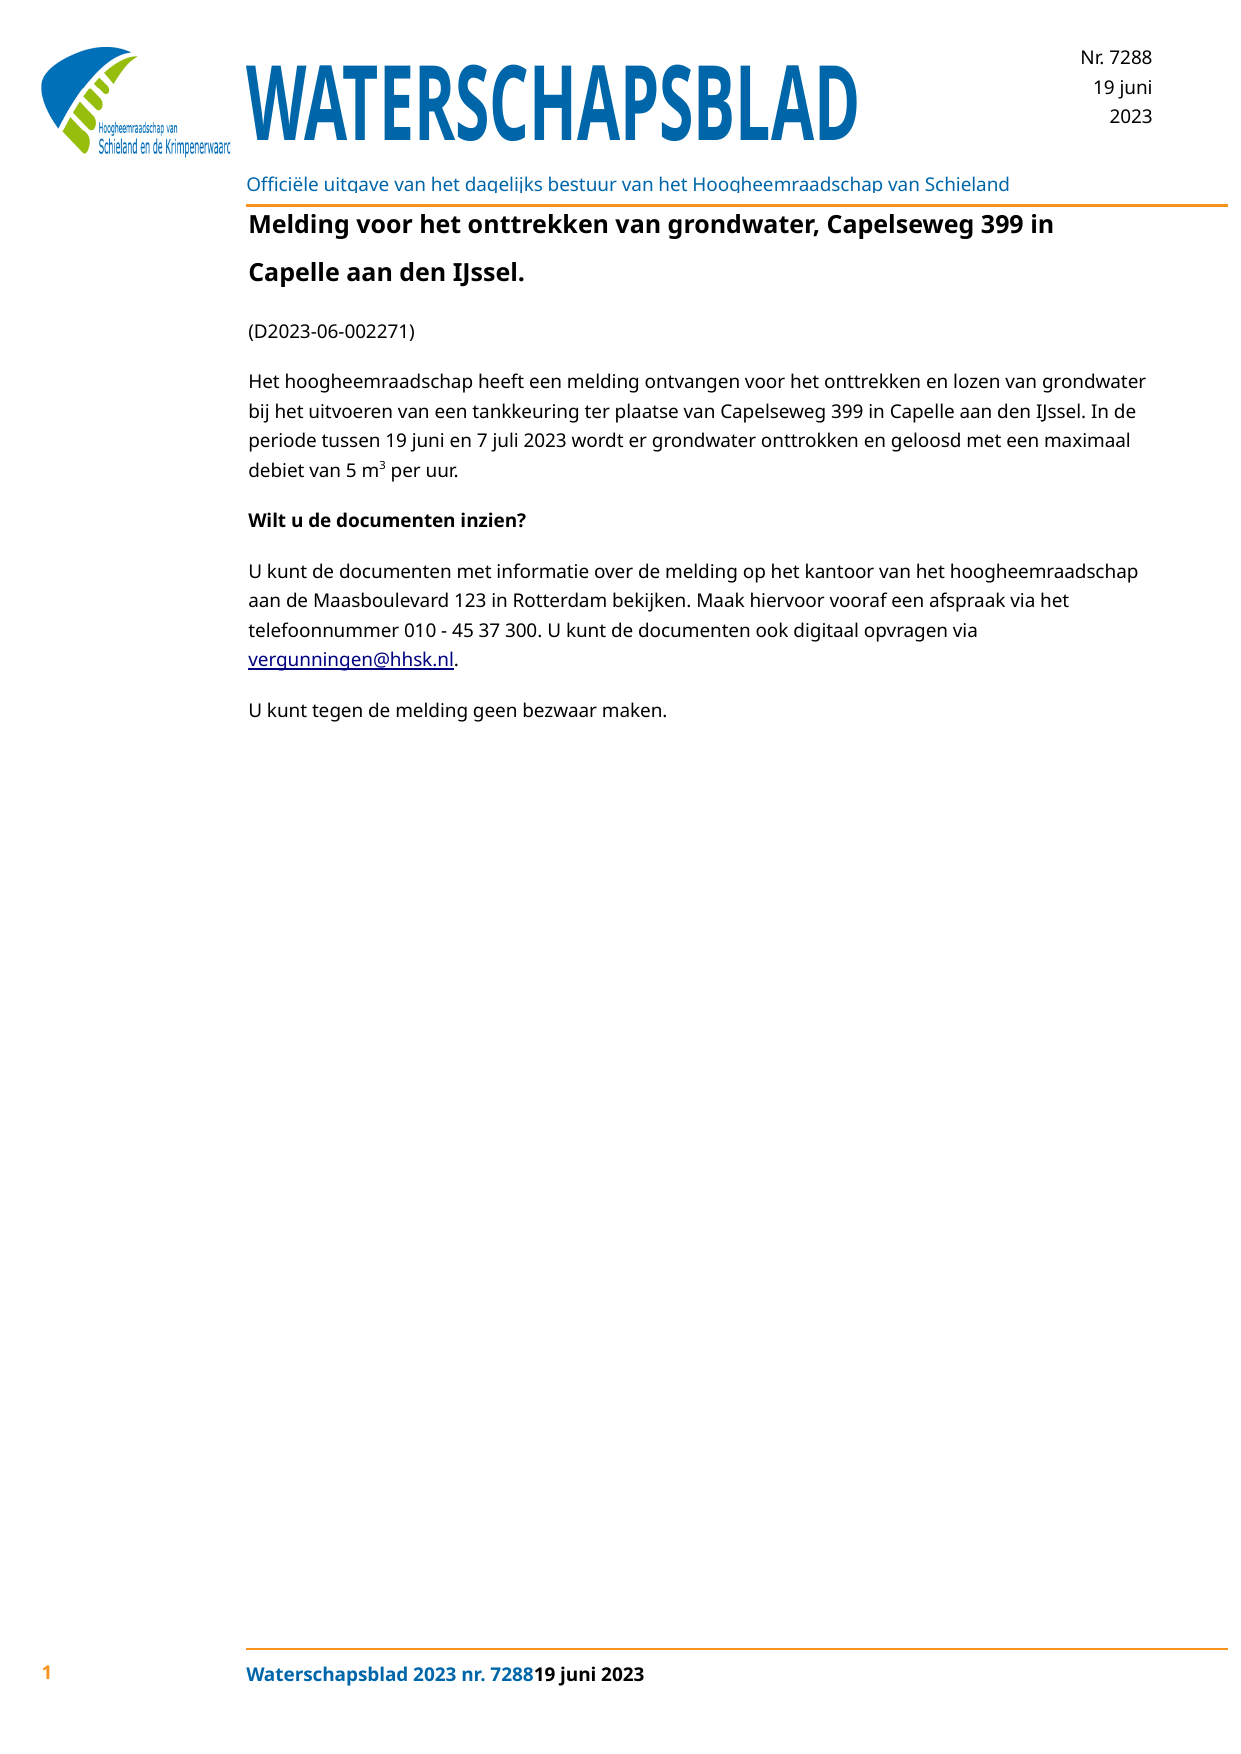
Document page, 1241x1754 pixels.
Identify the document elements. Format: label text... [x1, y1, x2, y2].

text Wilt u de documenten inzien? [248, 507, 1152, 533]
text U kunt tegen de melding geen bezwaar maken. [248, 697, 1152, 723]
text Het hoogheemraadschap heeft een melding ontvangen voor het onttrekken en lozen van grondwater bij het uitvoeren van een tankkeuring ter plaatse van Capelseweg 399 in Capelle aan den IJssel. In de periode tussen 19 juni en 7 juli 2023 wordt er grondwater onttrokken en geloosd met een maximaal debiet van 5 m3 per uur. [248, 368, 1152, 483]
text Melding voor het onttrekken van grondwater, Capelseweg 399 in Capelle aan den IJssel. [248, 207, 1152, 288]
text (D2023-06-002271) [248, 318, 1152, 344]
picture [41, 47, 231, 172]
text U kunt de documenten met informatie over de melding op het kantoor van het hoogheemraadschap aan de Maasboulevard 123 in Rotterdam bekijken. Maak hiervoor vooraf een afspraak via het telefoonnummer 010 - 45 37 300. U kunt de documenten ook digitaal opvragen via vergunningen@hhsk.nl. [248, 558, 1152, 672]
